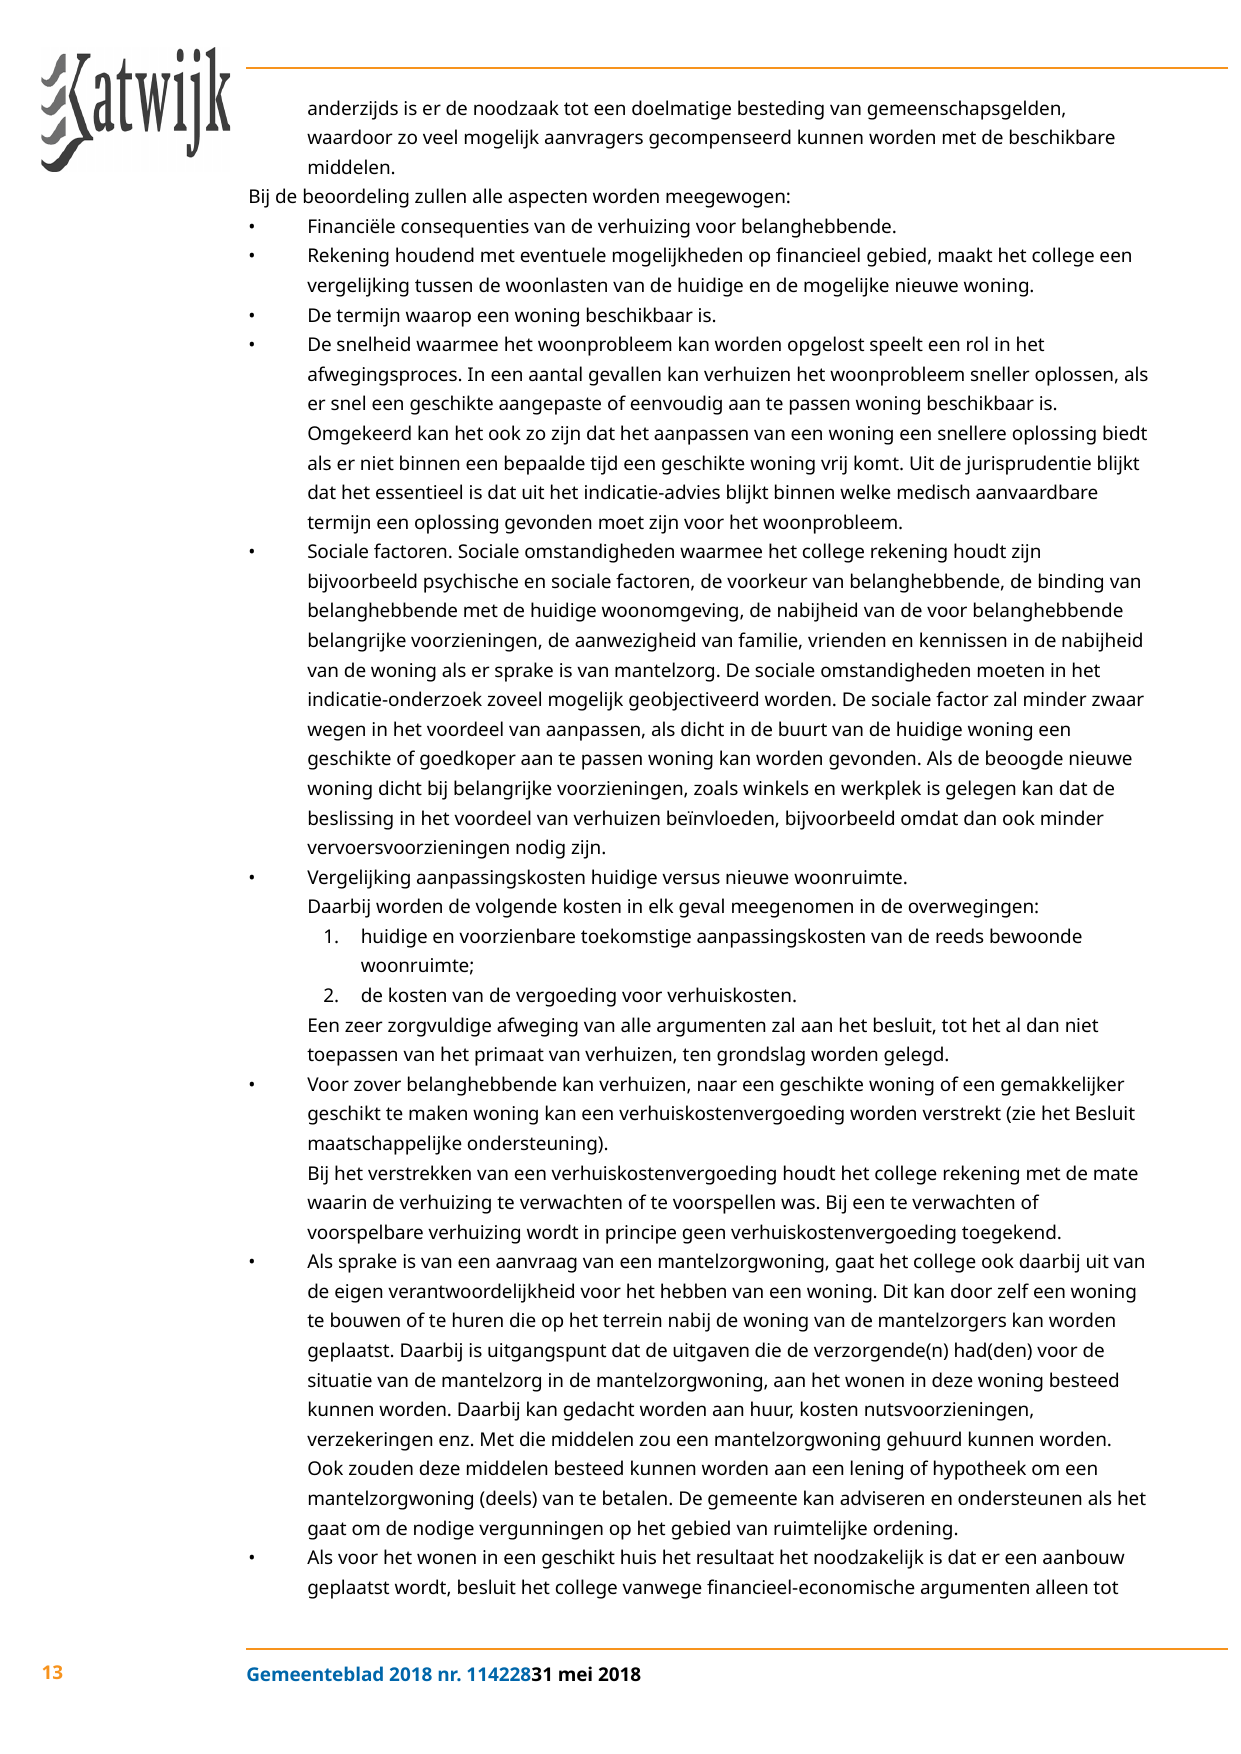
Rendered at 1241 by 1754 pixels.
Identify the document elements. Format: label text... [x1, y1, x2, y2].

list Bij het verstrekken van een verhuiskostenvergoeding houdt het college rekening met de mate waarin de verhuizing te verwachten of te voorspellen was. Bij een te verwachten of voorspelbare verhuizing wordt in principe geen verhuiskostenvergoeding toegekend. [248, 1160, 1152, 1245]
picture [41, 47, 231, 172]
list De snelheid waarmee het woonprobleem kan worden opgelost speelt een rol in het afwegingsproces. In een aantal gevallen kan verhuizen het woonprobleem sneller oplossen, als er snel een geschikte aangepaste of eenvoudig aan te passen woning beschikbaar is. Omgekeerd kan het ook zo zijn dat het aanpassen van een woning een snellere oplossing biedt als er niet binnen een bepaalde tijd een geschikte woning vrij komt. Uit de jurisprudentie blijkt dat het essentieel is dat uit het indicatie-advies blijkt binnen welke medisch aanvaardbare termijn een oplossing gevonden moet zijn voor het woonprobleem. [248, 331, 1152, 535]
list Financiële consequenties van de verhuizing voor belanghebbende. [248, 213, 1152, 239]
list Sociale factoren. Sociale omstandigheden waarmee het college rekening houdt zijn bijvoorbeeld psychische en sociale factoren, de voorkeur van belanghebbende, de binding van belanghebbende met de huidige woonomgeving, de nabijheid van de voor belanghebbende belangrijke voorzieningen, de aanwezigheid van familie, vrienden en kennissen in de nabijheid van de woning als er sprake is van mantelzorg. De sociale omstandigheden moeten in het indicatie-onderzoek zoveel mogelijk geobjectiveerd worden. De sociale factor zal minder zwaar wegen in het voordeel van aanpassen, als dicht in de buurt van de huidige woning een geschikte of goedkoper aan te passen woning kan worden gevonden. Als de beoogde nieuwe woning dicht bij belangrijke voorzieningen, zoals winkels en werkplek is gelegen kan dat de beslissing in het voordeel van verhuizen beïnvloeden, bijvoorbeeld omdat dan ook minder vervoersvoorzieningen nodig zijn. [248, 538, 1152, 860]
text Bij de beoordeling zullen alle aspecten worden meegewogen: [248, 183, 1152, 209]
list Voor zover belanghebbende kan verhuizen, naar een geschikte woning of een gemakkelijker geschikt te maken woning kan een verhuiskostenvergoeding worden verstrekt (zie het Besluit maatschappelijke ondersteuning). [248, 1071, 1152, 1156]
list anderzijds is er de noodzaak tot een doelmatige besteding van gemeenschapsgelden, waardoor zo veel mogelijk aanvragers gecompenseerd kunnen worden met de beschikbare middelen. [248, 95, 1152, 180]
list Rekening houdend met eventuele mogelijkheden op financieel gebied, maakt het college een vergelijking tussen de woonlasten van de huidige en de mogelijke nieuwe woning. [248, 243, 1152, 298]
list Een zeer zorgvuldige afweging van alle argumenten zal aan het besluit, tot het al dan niet toepassen van het primaat van verhuizen, ten grondslag worden gelegd. [248, 1012, 1152, 1067]
list huidige en voorzienbare toekomstige aanpassingskosten van de reeds bewoonde woonruimte; [323, 923, 1152, 978]
list Als sprake is van een aanvraag van een mantelzorgwoning, gaat het college ook daarbij uit van de eigen verantwoordelijkheid voor het hebben van een woning. Dit kan door zelf een woning te bouwen of te huren die op het terrein nabij de woning van de mantelzorgers kan worden geplaatst. Daarbij is uitgangspunt dat de uitgaven die de verzorgende(n) had(den) voor de situatie van de mantelzorg in de mantelzorgwoning, aan het wonen in deze woning besteed kunnen worden. Daarbij kan gedacht worden aan huur, kosten nutsvoorzieningen, verzekeringen enz. Met die middelen zou een mantelzorgwoning gehuurd kunnen worden. Ook zouden deze middelen besteed kunnen worden aan een lening of hypotheek om een mantelzorgwoning (deels) van te betalen. De gemeente kan adviseren en ondersteunen als het gaat om de nodige vergunningen op het gebied van ruimtelijke ordening. [248, 1248, 1152, 1541]
list Vergelijking aanpassingskosten huidige versus nieuwe woonruimte. [248, 864, 1152, 890]
list Als voor het wonen in een geschikt huis het resultaat het noodzakelijk is dat er een aanbouw geplaatst wordt, besluit het college vanwege financieel-economische argumenten alleen tot [248, 1544, 1152, 1600]
list Daarbij worden de volgende kosten in elk geval meegenomen in de overwegingen: [248, 893, 1152, 919]
list de kosten van de vergoeding voor verhuiskosten. [323, 982, 1152, 1008]
list De termijn waarop een woning beschikbaar is. [248, 302, 1152, 328]
